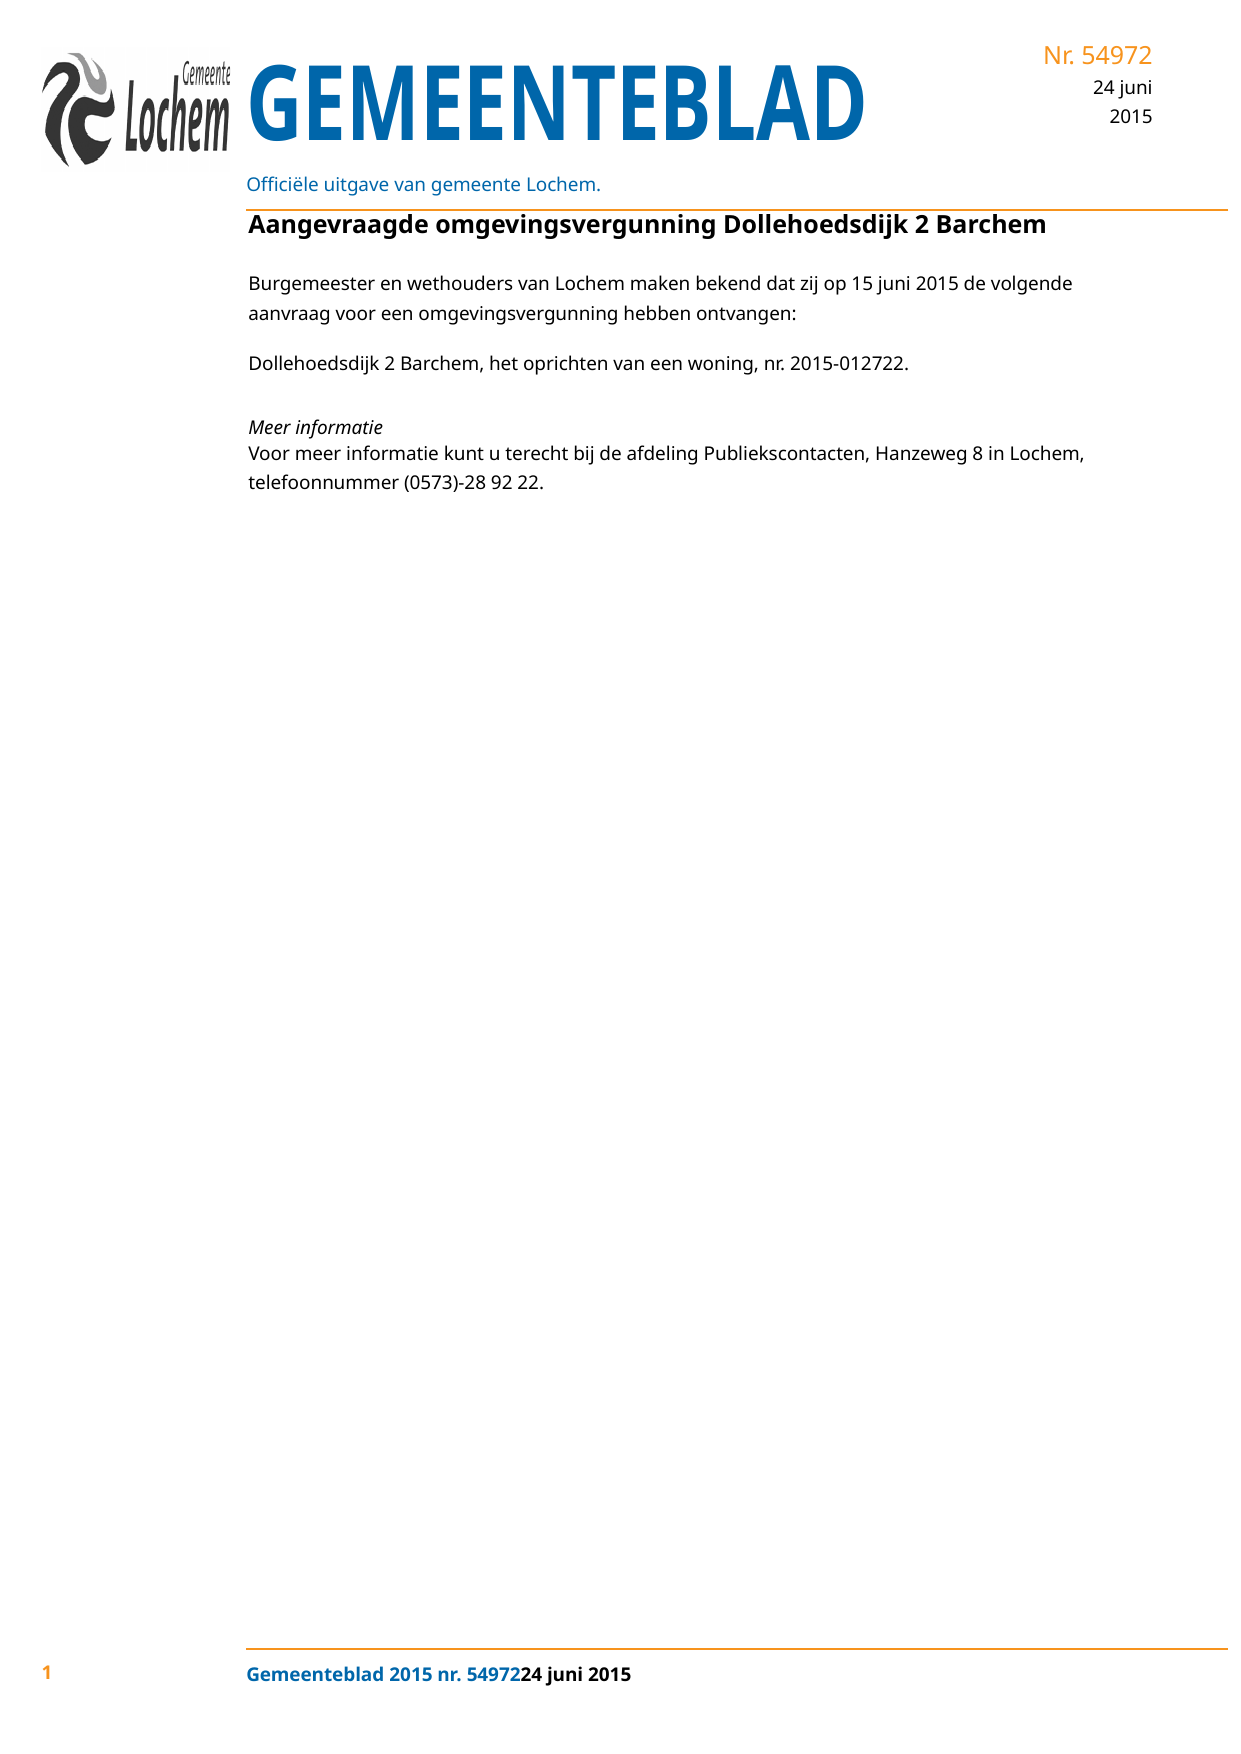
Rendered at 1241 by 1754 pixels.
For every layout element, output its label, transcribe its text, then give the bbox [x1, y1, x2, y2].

text Meer informatie [248, 414, 1152, 440]
picture [41, 47, 231, 172]
text Voor meer informatie kunt u terecht bij de afdeling Publiekscontacten, Hanzeweg 8 in Lochem, telefoonnummer (0573)-28 92 22. [248, 440, 1152, 495]
text Aangevraagde omgevingsvergunning Dollehoedsdijk 2 Barchem [248, 211, 1152, 241]
text Burgemeester en wethouders van Lochem maken bekend dat zij op 15 juni 2015 de volgende aanvraag voor een omgevingsvergunning hebben ontvangen: [248, 270, 1152, 326]
text Dollehoedsdijk 2 Barchem, het oprichten van een woning, nr. 2015-012722. [248, 350, 1152, 376]
